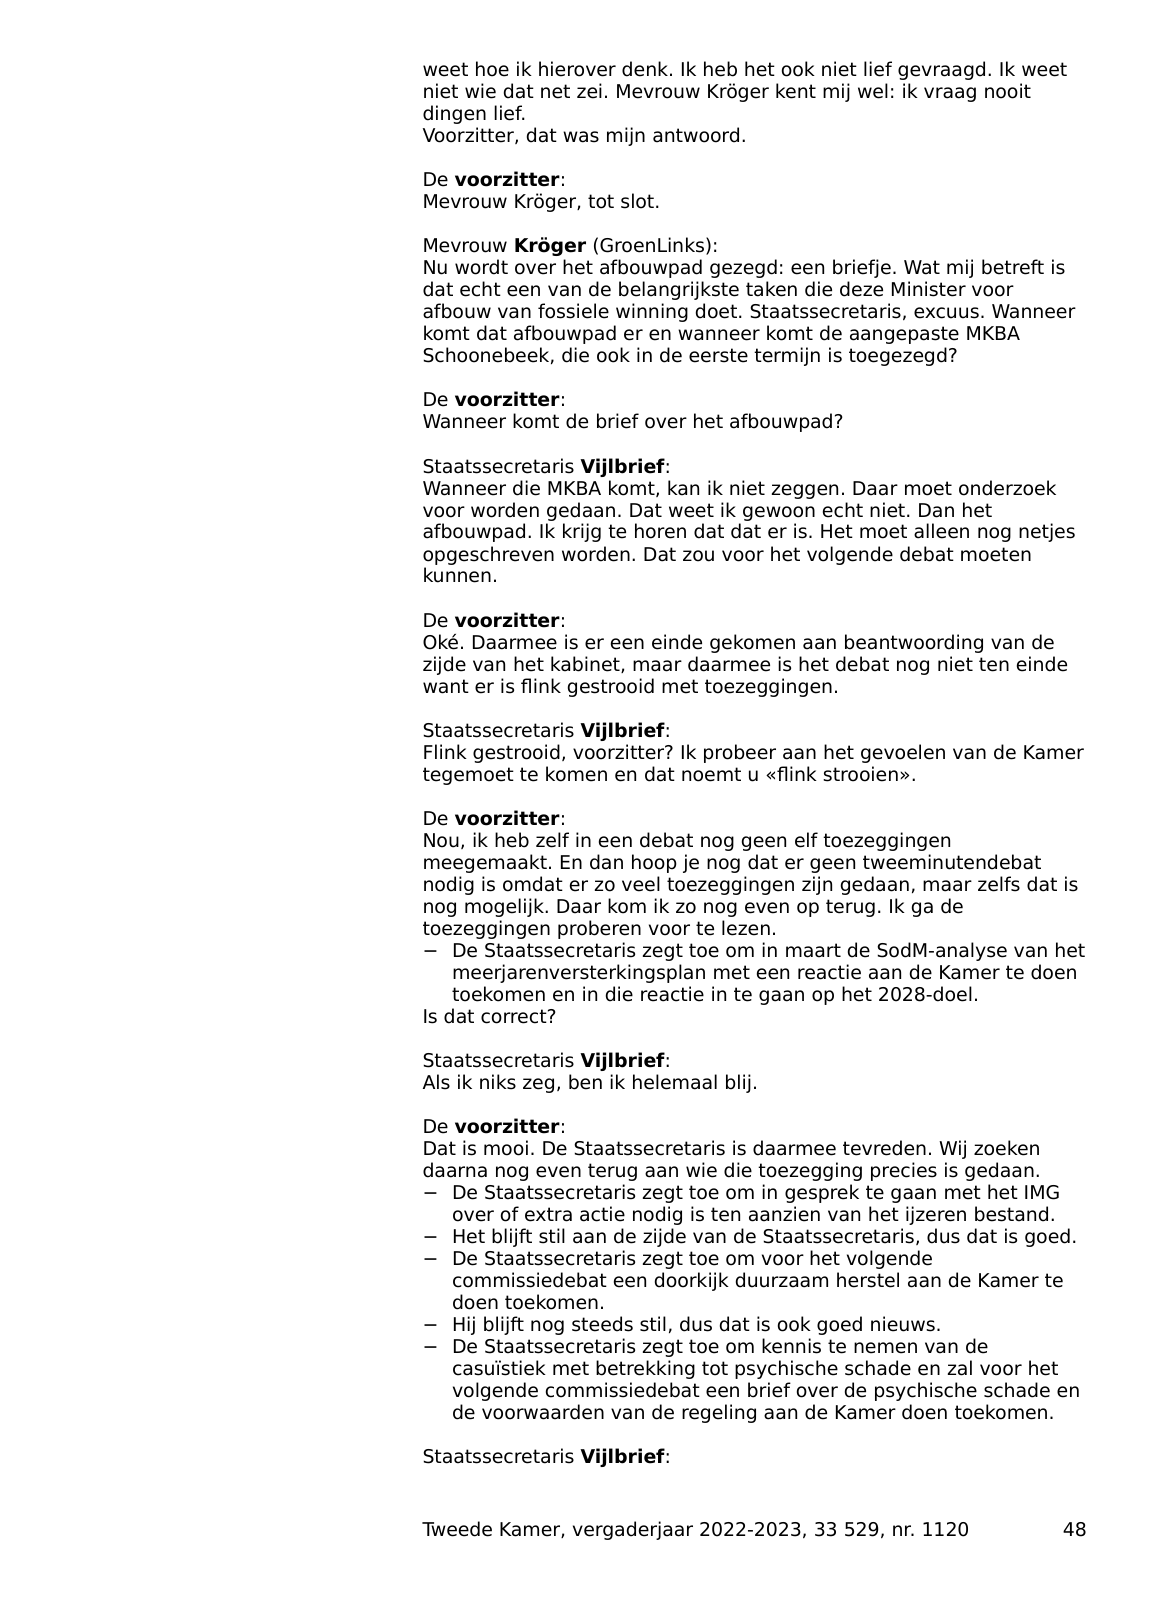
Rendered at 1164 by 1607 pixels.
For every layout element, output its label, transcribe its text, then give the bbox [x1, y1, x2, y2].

text Staatssecretaris Vijlbrief: [422, 1446, 1087, 1468]
text Oké. Daarmee is er een einde gekomen aan beantwoording van de zijde van het kabinet, maar daarmee is het debat nog niet ten einde want er is flink gestrooid met toezeggingen. [422, 632, 1087, 697]
text − De Staatssecretaris zegt toe om in gesprek te gaan met het IMG over of extra actie nodig is ten aanzien van het ijzeren bestand. [422, 1182, 1087, 1226]
text − De Staatssecretaris zegt toe om in maart de SodM-analyse van het meerjarenversterkingsplan met een reactie aan de Kamer te doen toekomen en in die reactie in te gaan op het 2028-doel. [422, 940, 1087, 1006]
text De voorzitter: [422, 389, 1087, 411]
text Voorzitter, dat was mijn antwoord. [422, 125, 1087, 147]
text Als ik niks zeg, ben ik helemaal blij. [422, 1072, 1087, 1094]
text Staatssecretaris Vijlbrief: [422, 720, 1087, 742]
text weet hoe ik hierover denk. Ik heb het ook niet lief gevraagd. Ik weet niet wie dat net zei. Mevrouw Kröger kent mij wel: ik vraag nooit dingen lief. [422, 59, 1087, 125]
text Wanneer komt de brief over het afbouwpad? [422, 411, 1087, 433]
text Dat is mooi. De Staatssecretaris is daarmee tevreden. Wij zoeken daarna nog even terug aan wie die toezegging precies is gedaan. [422, 1138, 1087, 1182]
text Mevrouw Kröger, tot slot. [422, 191, 1087, 213]
text De voorzitter: [422, 169, 1087, 191]
text Nu wordt over het afbouwpad gezegd: een briefje. Wat mij betreft is dat echt een van de belangrijkste taken die deze Minister voor afbouw van fossiele winning doet. Staatssecretaris, excuus. Wanneer komt dat afbouwpad er en wanneer komt de aangepaste MKBA Schoonebeek, die ook in de eerste termijn is toegezegd? [422, 257, 1087, 367]
text Flink gestrooid, voorzitter? Ik probeer aan het gevoelen van de Kamer tegemoet te komen en dat noemt u «flink strooien». [422, 742, 1087, 786]
text − Hij blijft nog steeds stil, dus dat is ook goed nieuws. [422, 1314, 1087, 1336]
text Mevrouw Kröger (GroenLinks): [422, 235, 1087, 257]
text − De Staatssecretaris zegt toe om kennis te nemen van de casuïstiek met betrekking tot psychische schade en zal voor het volgende commissiedebat een brief over de psychische schade en de voorwaarden van de regeling aan de Kamer doen toekomen. [422, 1336, 1087, 1424]
text De voorzitter: [422, 1116, 1087, 1138]
text Nou, ik heb zelf in een debat nog geen elf toezeggingen meegemaakt. En dan hoop je nog dat er geen tweeminutendebat nodig is omdat er zo veel toezeggingen zijn gedaan, maar zelfs dat is nog mogelijk. Daar kom ik zo nog even op terug. Ik ga de toezeggingen proberen voor te lezen. [422, 830, 1087, 940]
text Is dat correct? [422, 1006, 1087, 1028]
text Staatssecretaris Vijlbrief: [422, 456, 1087, 477]
text − De Staatssecretaris zegt toe om voor het volgende commissiedebat een doorkijk duurzaam herstel aan de Kamer te doen toekomen. [422, 1248, 1087, 1314]
text − Het blijft stil aan de zijde van de Staatssecretaris, dus dat is goed. [422, 1226, 1087, 1248]
text De voorzitter: [422, 808, 1087, 830]
text Wanneer die MKBA komt, kan ik niet zeggen. Daar moet onderzoek voor worden gedaan. Dat weet ik gewoon echt niet. Dan het afbouwpad. Ik krijg te horen dat dat er is. Het moet alleen nog netjes opgeschreven worden. Dat zou voor het volgende debat moeten kunnen. [422, 477, 1087, 587]
text De voorzitter: [422, 609, 1087, 632]
text Staatssecretaris Vijlbrief: [422, 1050, 1087, 1072]
